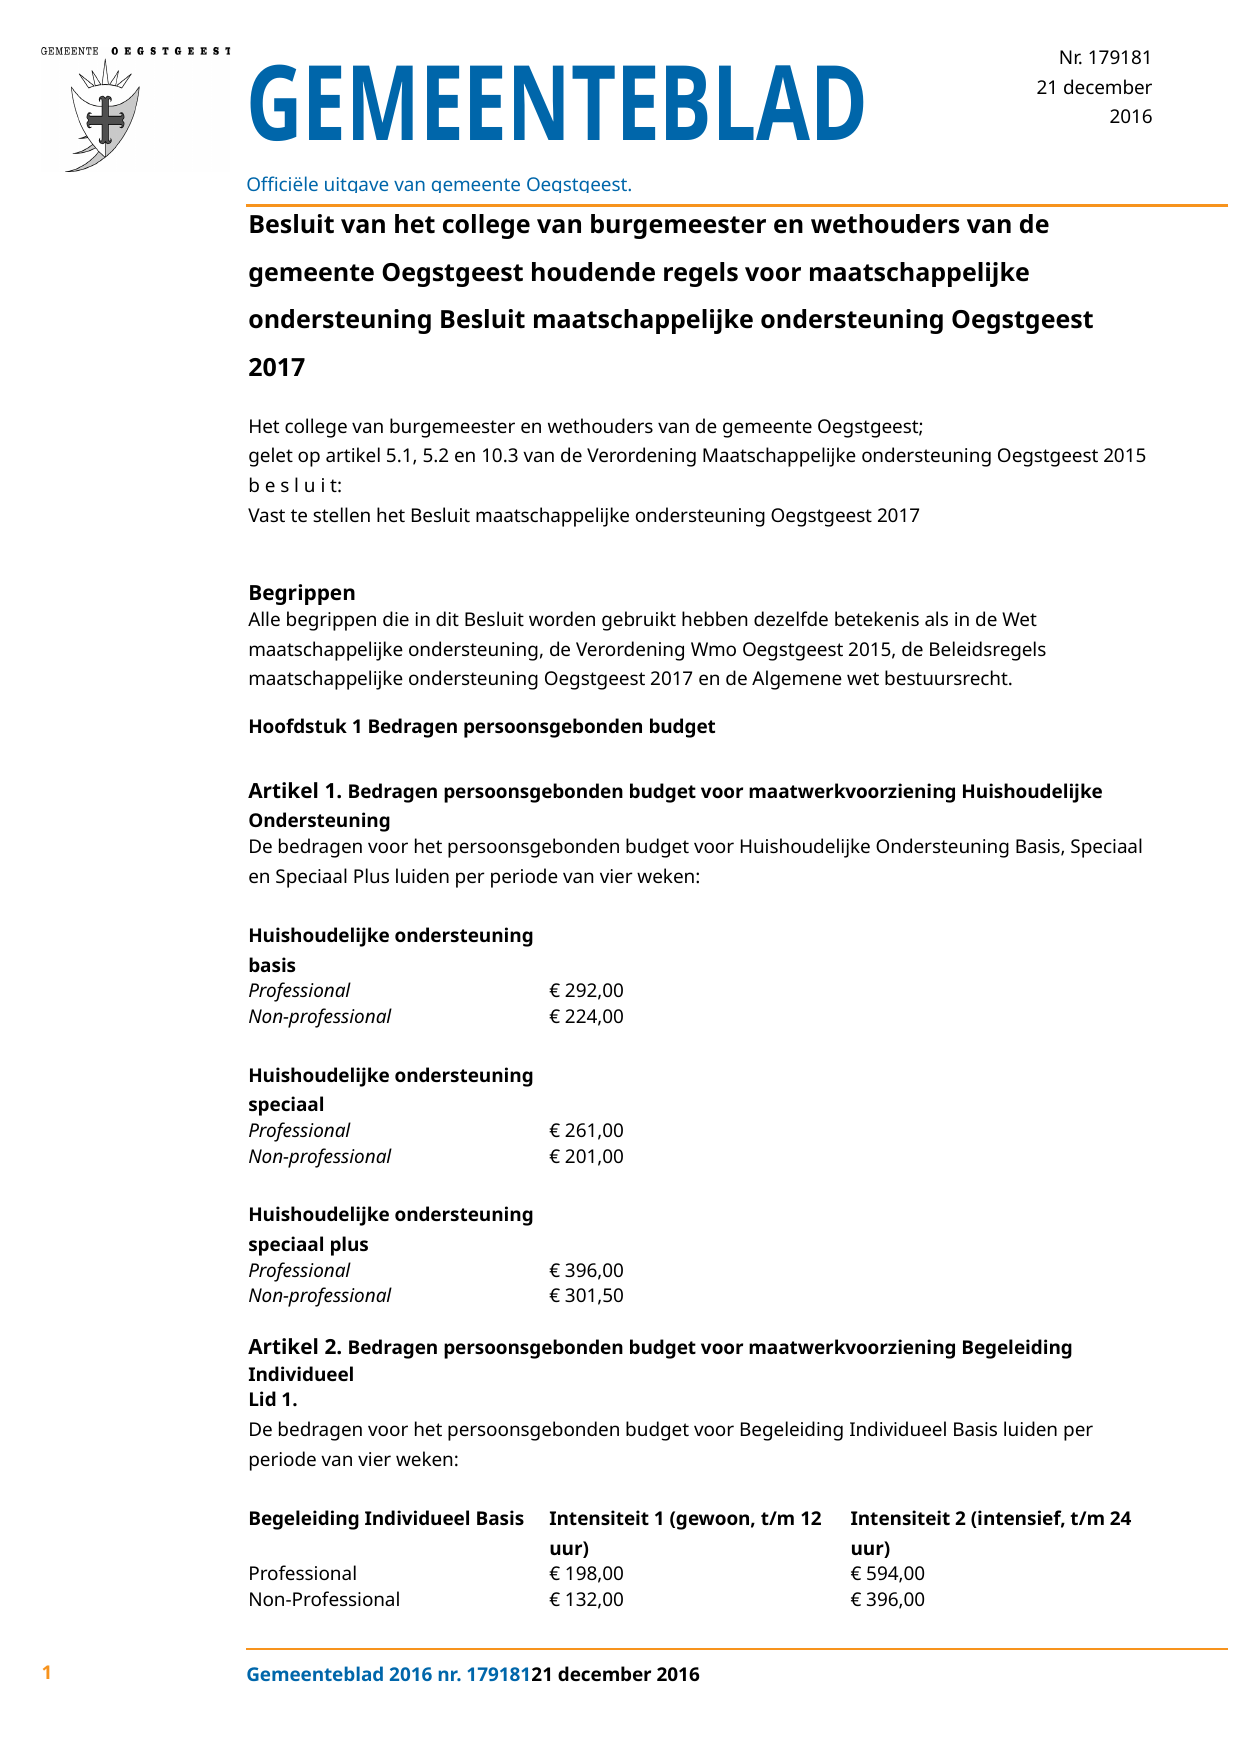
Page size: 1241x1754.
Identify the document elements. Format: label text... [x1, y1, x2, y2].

table_cell Professional [248, 978, 549, 1003]
table_cell [850, 1257, 1152, 1283]
table_header [850, 922, 1152, 978]
table_cell Professional [248, 1560, 549, 1586]
table_header [549, 1202, 850, 1257]
text Besluit van het college van burgemeester en wethouders van de gemeente Oegstgeest houdende regels voor maatschappelijke ondersteuning Besluit maatschappelijke ondersteuning Oegstgeest 2017 [248, 207, 1152, 384]
text Alle begrippen die in dit Besluit worden gebruikt hebben dezelfde betekenis als in de Wet maatschappelijke ondersteuning, de Verordening Wmo Oegstgeest 2015, de Beleidsregels maatschappelijke ondersteuning Oegstgeest 2017 en de Algemene wet bestuursrecht. [248, 606, 1152, 691]
text Hoofdstuk 1 Bedragen persoonsgebonden budget [248, 711, 1152, 740]
table_header Intensiteit 1 (gewoon, t/m 12 uur) [549, 1505, 850, 1560]
table_header [850, 1202, 1152, 1257]
table_cell € 132,00 [549, 1586, 850, 1612]
table_cell € 224,00 [549, 1003, 850, 1029]
table_cell € 396,00 [850, 1586, 1152, 1612]
table_cell Non-Professional [248, 1586, 549, 1612]
table_header [850, 1062, 1152, 1117]
text Lid 1. [248, 1387, 1152, 1412]
table_cell Non-professional [248, 1003, 549, 1029]
table_header Huishoudelijke ondersteuning speciaal [248, 1062, 549, 1117]
table_cell Non-professional [248, 1283, 549, 1308]
text Vast te stellen het Besluit maatschappelijke ondersteuning Oegstgeest 2017 [248, 502, 1152, 528]
table_cell [850, 978, 1152, 1003]
text Artikel 1. Bedragen persoonsgebonden budget voor maatwerkvoorziening Huishoudelijke Ondersteuning [248, 777, 1152, 833]
table_cell [850, 1283, 1152, 1308]
text De bedragen voor het persoonsgebonden budget voor Begeleiding Individueel Basis luiden per periode van vier weken: [248, 1416, 1152, 1472]
table_cell € 594,00 [850, 1560, 1152, 1586]
table_cell € 292,00 [549, 978, 850, 1003]
table_cell € 201,00 [549, 1143, 850, 1169]
table_cell € 396,00 [549, 1257, 850, 1283]
table_header Begeleiding Individueel Basis [248, 1505, 549, 1560]
table_header [549, 922, 850, 978]
text De bedragen voor het persoonsgebonden budget voor Huishoudelijke Ondersteuning Basis, Speciaal en Speciaal Plus luiden per periode van vier weken: [248, 833, 1152, 889]
table_cell Professional [248, 1117, 549, 1143]
text Begrippen [248, 578, 1152, 606]
table_cell [850, 1003, 1152, 1029]
text gelet op artikel 5.1, 5.2 en 10.3 van de Verordening Maatschappelijke ondersteuning Oegstgeest 2015 [248, 443, 1152, 468]
table_header [549, 1062, 850, 1117]
table_cell Professional [248, 1257, 549, 1283]
table_cell [850, 1117, 1152, 1143]
table_header Intensiteit 2 (intensief, t/m 24 uur) [850, 1505, 1152, 1560]
text Artikel 2. Bedragen persoonsgebonden budget voor maatwerkvoorziening Begeleiding Individueel [248, 1332, 1152, 1387]
table_cell € 301,50 [549, 1283, 850, 1308]
table_cell [850, 1143, 1152, 1169]
table_cell Non-professional [248, 1143, 549, 1169]
picture [41, 47, 231, 172]
table_cell € 198,00 [549, 1560, 850, 1586]
text Het college van burgemeester en wethouders van de gemeente Oegstgeest; [248, 413, 1152, 439]
table_header Huishoudelijke ondersteuning speciaal plus [248, 1202, 549, 1257]
table_cell € 261,00 [549, 1117, 850, 1143]
table_header Huishoudelijke ondersteuning basis [248, 922, 549, 978]
text b e s l u i t: [248, 472, 1152, 498]
